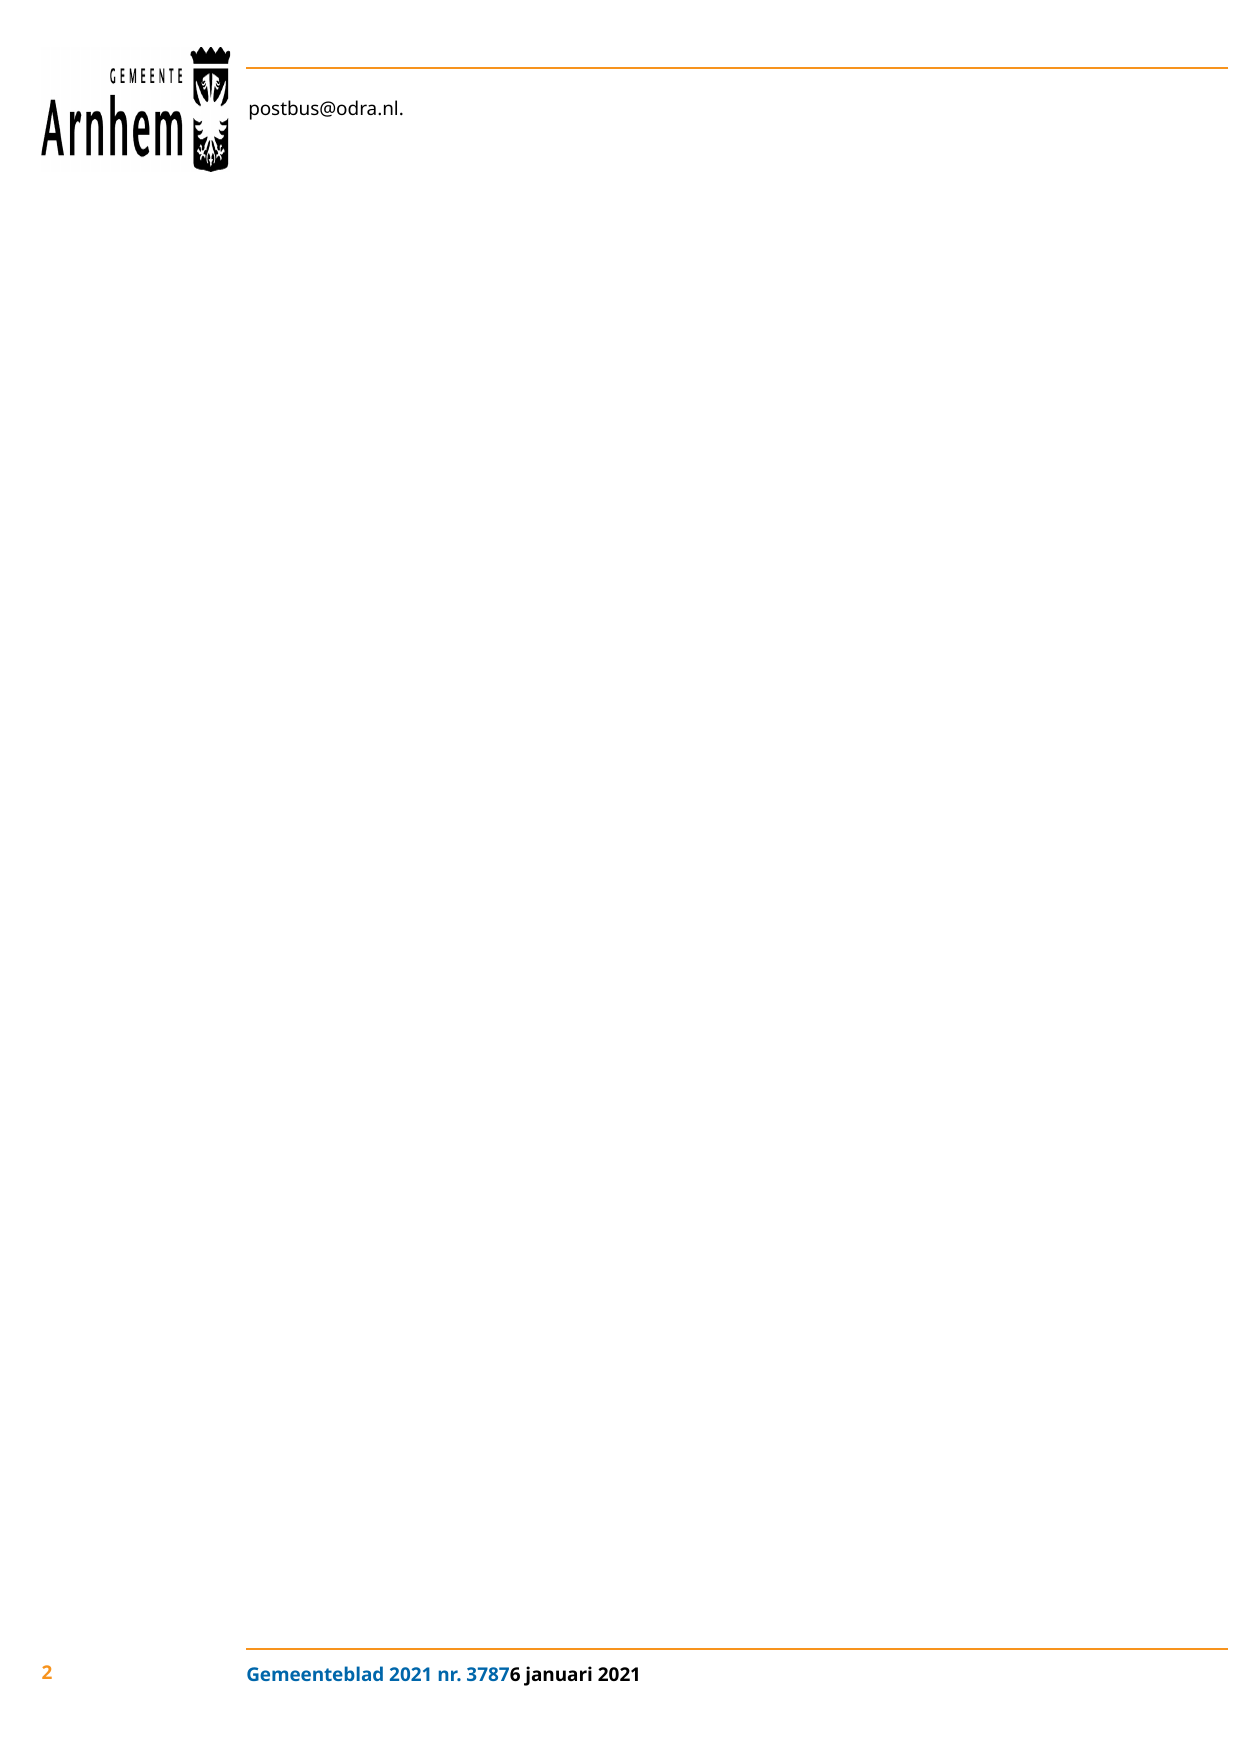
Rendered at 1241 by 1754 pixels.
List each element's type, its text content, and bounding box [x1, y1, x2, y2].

picture [41, 47, 231, 172]
text postbus@odra.nl. [248, 95, 1152, 121]
